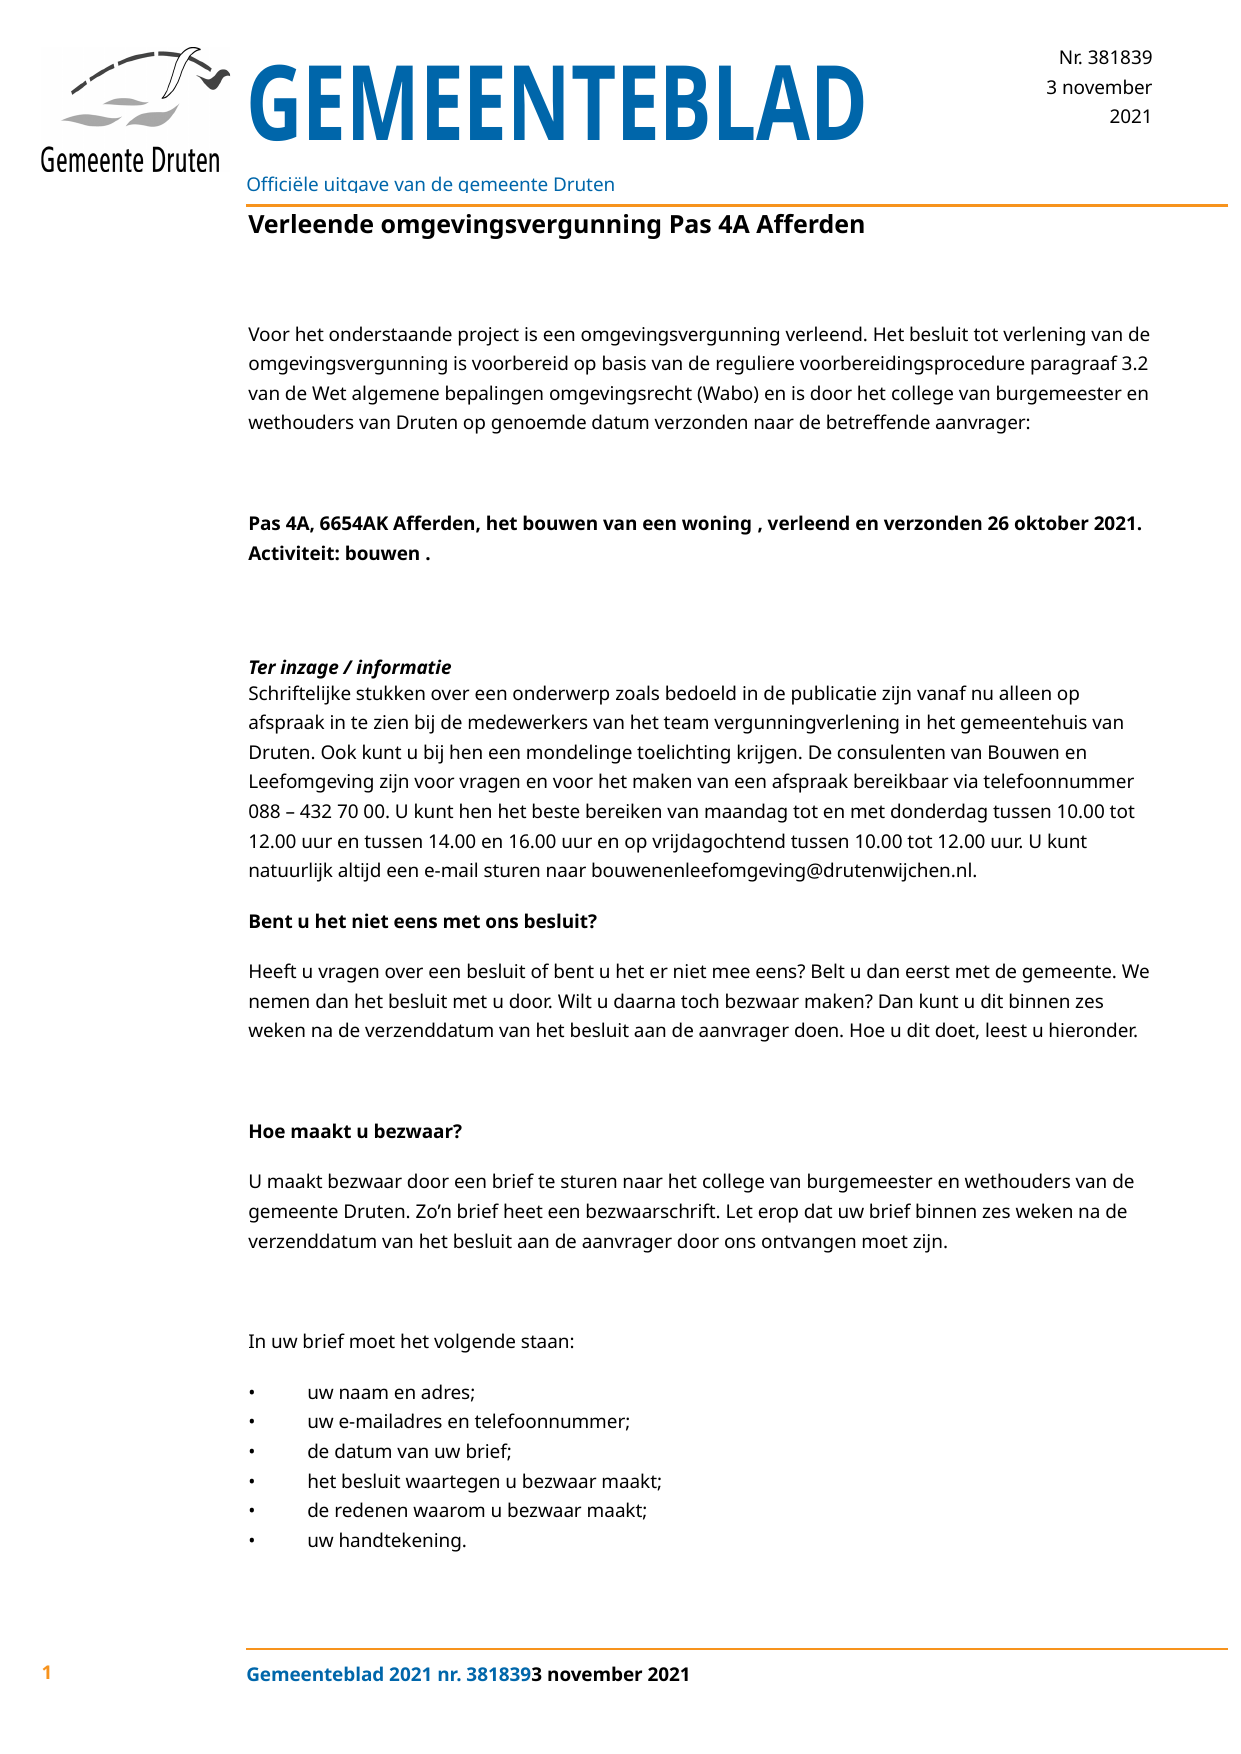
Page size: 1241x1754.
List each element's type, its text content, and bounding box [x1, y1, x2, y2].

text Voor het onderstaande project is een omgevingsvergunning verleend. Het besluit tot verlening van de omgevingsvergunning is voorbereid op basis van de reguliere voorbereidingsprocedure paragraaf 3.2 van de Wet algemene bepalingen omgevingsrecht (Wabo) en is door het college van burgemeester en wethouders van Druten op genoemde datum verzonden naar de betreffende aanvrager: [248, 321, 1152, 435]
text Heeft u vragen over een besluit of bent u het er niet mee eens? Belt u dan eerst met de gemeente. We nemen dan het besluit met u door. Wilt u daarna toch bezwaar maken? Dan kunt u dit binnen zes weken na de verzenddatum van het besluit aan de aanvrager doen. Hoe u dit doet, leest u hieronder. [248, 958, 1152, 1043]
list het besluit waartegen u bezwaar maakt; [248, 1468, 1152, 1494]
picture [41, 47, 231, 172]
text Verleende omgevingsvergunning Pas 4A Afferden [248, 207, 1152, 241]
list uw naam en adres; [248, 1379, 1152, 1405]
text U maakt bezwaar door een brief te sturen naar het college van burgemeester en wethouders van de gemeente Druten. Zo’n brief heet een bezwaarschrift. Let erop dat uw brief binnen zes weken na de verzenddatum van het besluit aan de aanvrager door ons ontvangen moet zijn. [248, 1169, 1152, 1254]
text Ter inzage / informatie [248, 654, 1152, 680]
list de datum van uw brief; [248, 1438, 1152, 1464]
list uw e-mailadres en telefoonnummer; [248, 1409, 1152, 1434]
list de redenen waarom u bezwaar maakt; [248, 1497, 1152, 1523]
list uw handtekening. [248, 1527, 1152, 1553]
text Pas 4A, 6654AK Afferden, het bouwen van een woning , verleend en verzonden 26 oktober 2021. Activiteit: bouwen . [248, 510, 1152, 566]
text In uw brief moet het volgende staan: [248, 1329, 1152, 1354]
text Schriftelijke stukken over een onderwerp zoals bedoeld in de publicatie zijn vanaf nu alleen op afspraak in te zien bij de medewerkers van het team vergunningverlening in het gemeentehuis van Druten. Ook kunt u bij hen een mondelinge toelichting krijgen. De consulenten van Bouwen en Leefomgeving zijn voor vragen en voor het maken van een afspraak bereikbaar via telefoonnummer 088 – 432 70 00. U kunt hen het beste bereiken van maandag tot en met donderdag tussen 10.00 tot 12.00 uur en tussen 14.00 en 16.00 uur en op vrijdagochtend tussen 10.00 tot 12.00 uur. U kunt natuurlijk altijd een e-mail sturen naar bouwenenleefomgeving@drutenwijchen.nl. [248, 680, 1152, 883]
text Bent u het niet eens met ons besluit? [248, 908, 1152, 934]
text Hoe maakt u bezwaar? [248, 1118, 1152, 1144]
